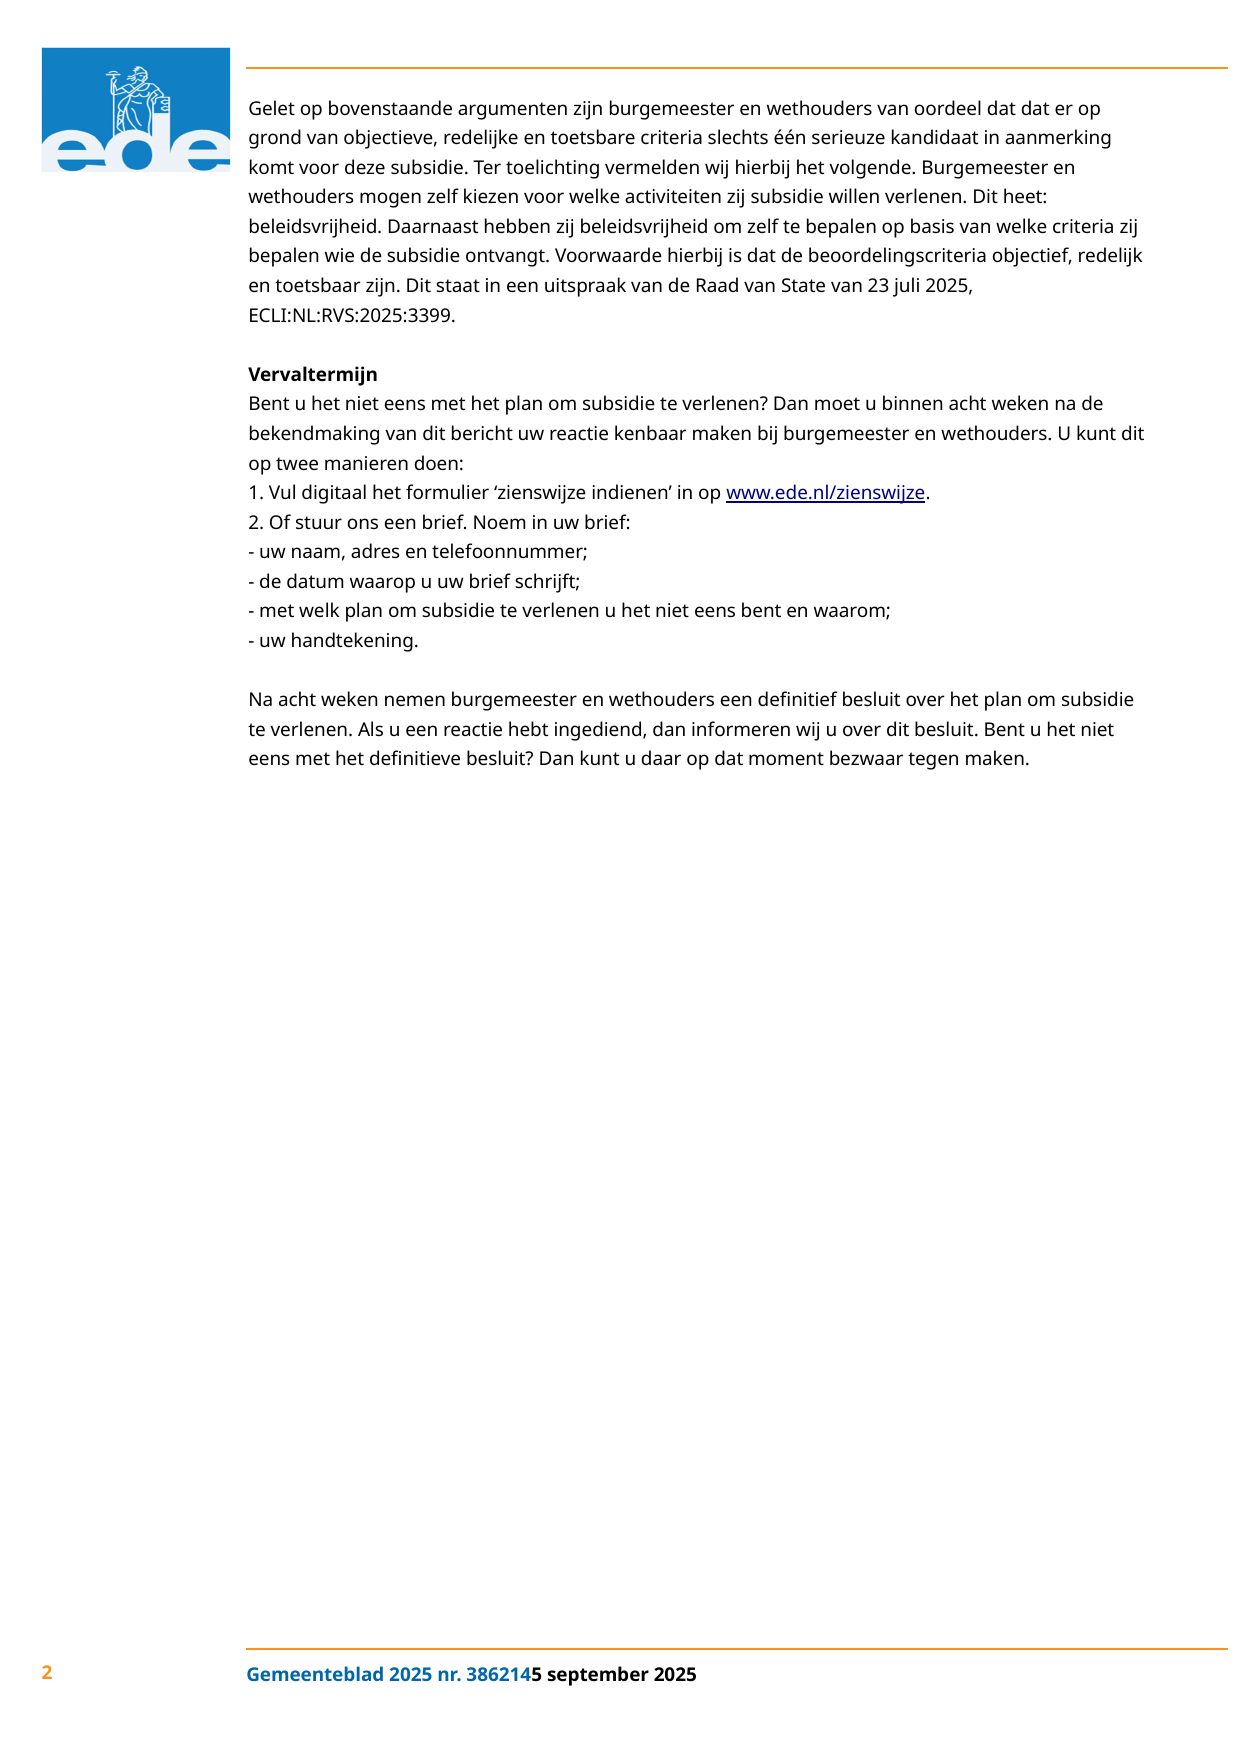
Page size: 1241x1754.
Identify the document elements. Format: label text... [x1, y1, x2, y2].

text - de datum waarop u uw brief schrijft; [248, 568, 1152, 594]
text - met welk plan om subsidie te verlenen u het niet eens bent en waarom; [248, 598, 1152, 623]
text 1. Vul digitaal het formulier ‘zienswijze indienen’ in op www.ede.nl/zienswijze. [248, 479, 1152, 505]
text - uw naam, adres en telefoonnummer; [248, 538, 1152, 564]
text 2. Of stuur ons een brief. Noem in uw brief: [248, 509, 1152, 535]
text - uw handtekening. [248, 627, 1152, 653]
text Gelet op bovenstaande argumenten zijn burgemeester en wethouders van oordeel dat dat er op grond van objectieve, redelijke en toetsbare criteria slechts één serieuze kandidaat in aanmerking komt voor deze subsidie. Ter toelichting vermelden wij hierbij het volgende. Burgemeester en wethouders mogen zelf kiezen voor welke activiteiten zij subsidie willen verlenen. Dit heet: beleidsvrijheid. Daarnaast hebben zij beleidsvrijheid om zelf te bepalen op basis van welke criteria zij bepalen wie de subsidie ontvangt. Voorwaarde hierbij is dat de beoordelingscriteria objectief, redelijk en toetsbaar zijn. Dit staat in een uitspraak van de Raad van State van 23 juli 2025, ECLI:NL:RVS:2025:3399. [248, 95, 1152, 328]
picture [41, 47, 231, 172]
text Bent u het niet eens met het plan om subsidie te verlenen? Dan moet u binnen acht weken na de bekendmaking van dit bericht uw reactie kenbaar maken bij burgemeester en wethouders. U kunt dit op twee manieren doen: [248, 391, 1152, 476]
text Vervaltermijn [248, 361, 1152, 387]
text Na acht weken nemen burgemeester en wethouders een definitief besluit over het plan om subsidie te verlenen. Als u een reactie hebt ingediend, dan informeren wij u over dit besluit. Bent u het niet eens met het definitieve besluit? Dan kunt u daar op dat moment bezwaar tegen maken. [248, 686, 1152, 771]
